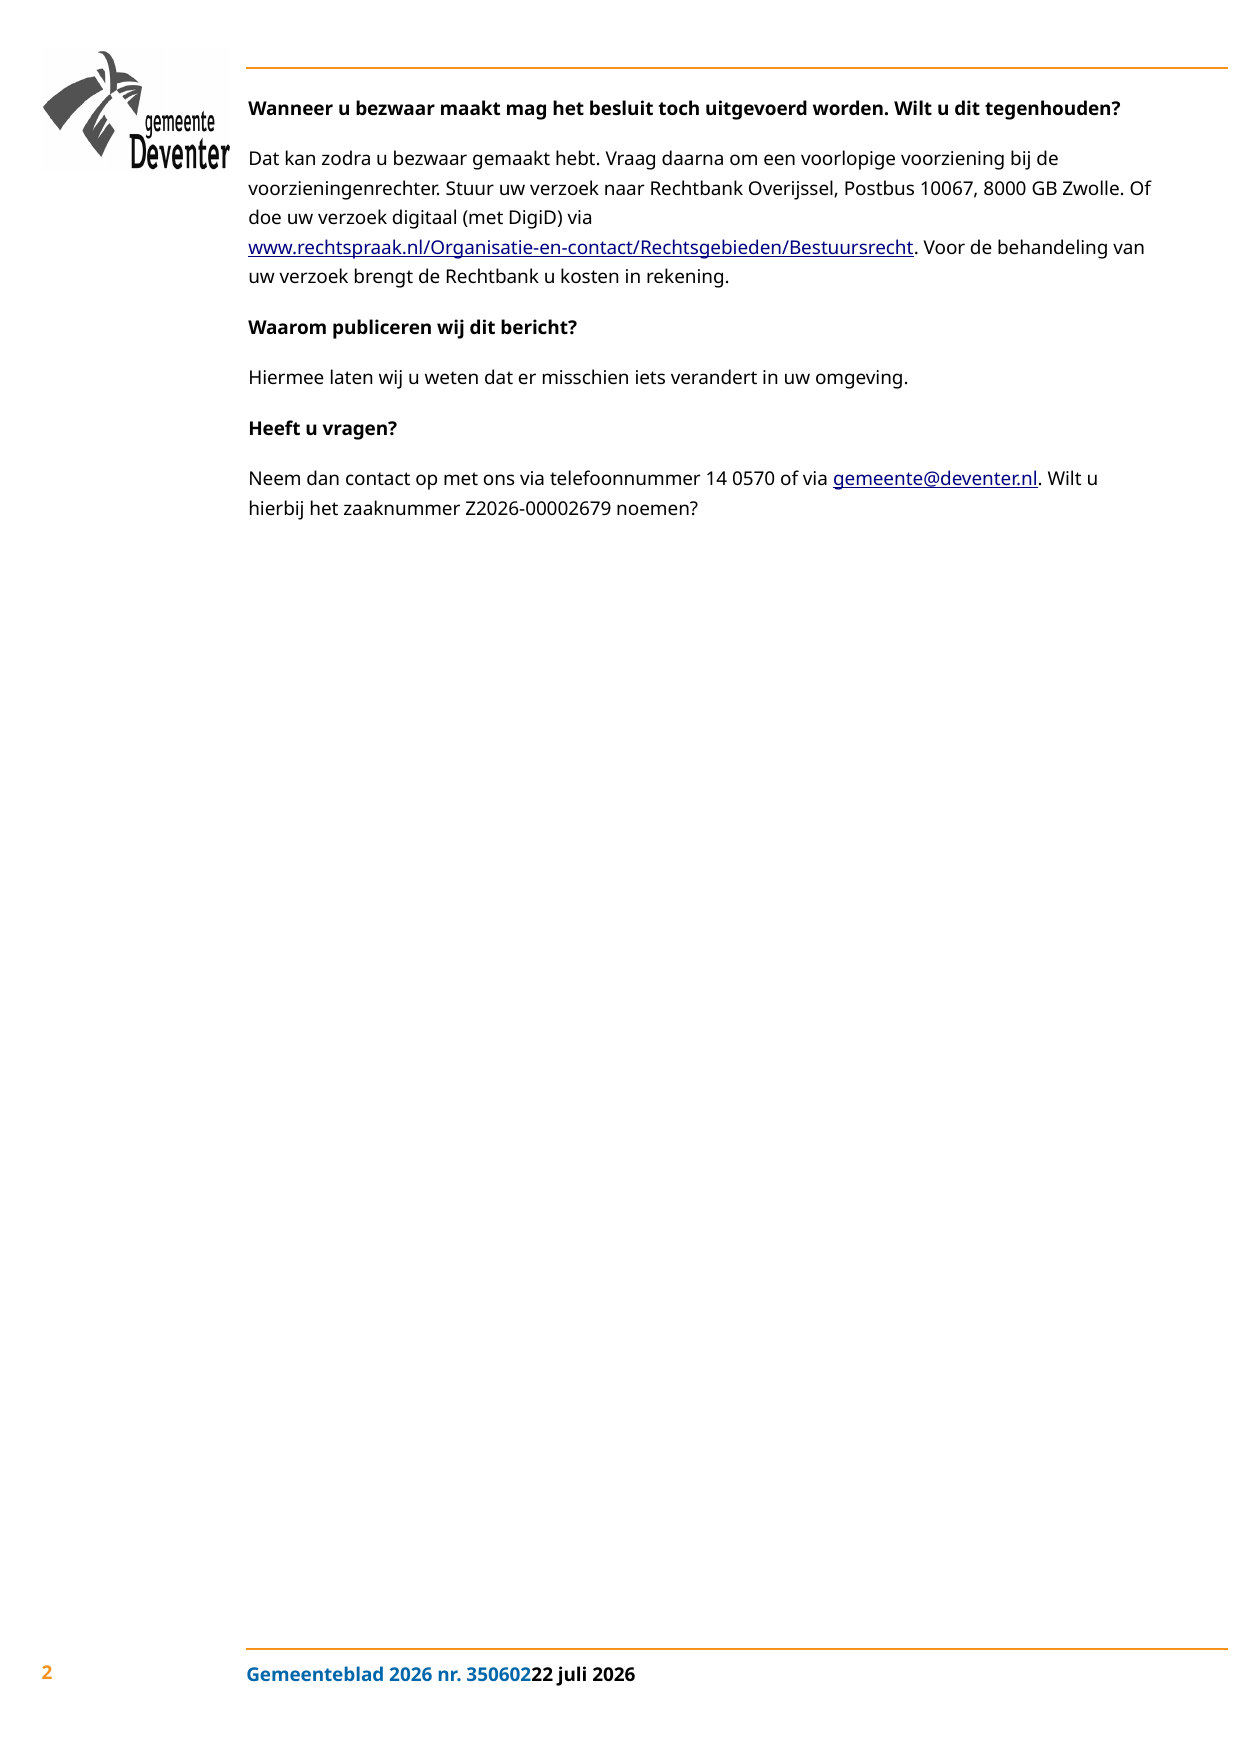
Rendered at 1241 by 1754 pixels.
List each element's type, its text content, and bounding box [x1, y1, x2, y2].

text Waarom publiceren wij dit bericht? [248, 314, 1152, 340]
text Hiermee laten wij u weten dat er misschien iets verandert in uw omgeving. [248, 364, 1152, 390]
text Neem dan contact op met ons via telefoonnummer 14 0570 of via gemeente@deventer.nl. Wilt u hierbij het zaaknummer Z2026-00002679 noemen? [248, 465, 1152, 521]
text Wanneer u bezwaar maakt mag het besluit toch uitgevoerd worden. Wilt u dit tegenhouden? [248, 95, 1152, 121]
text Dat kan zodra u bezwaar gemaakt hebt. Vraag daarna om een voorlopige voorziening bij de voorzieningenrechter. Stuur uw verzoek naar Rechtbank Overijssel, Postbus 10067, 8000 GB Zwolle. Of doe uw verzoek digitaal (met DigiD) via www.rechtspraak.nl/Organisatie-en-contact/Rechtsgebieden/Bestuursrecht. Voor de behandeling van uw verzoek brengt de Rechtbank u kosten in rekening. [248, 145, 1152, 289]
picture [41, 47, 231, 172]
text Heeft u vragen? [248, 415, 1152, 441]
